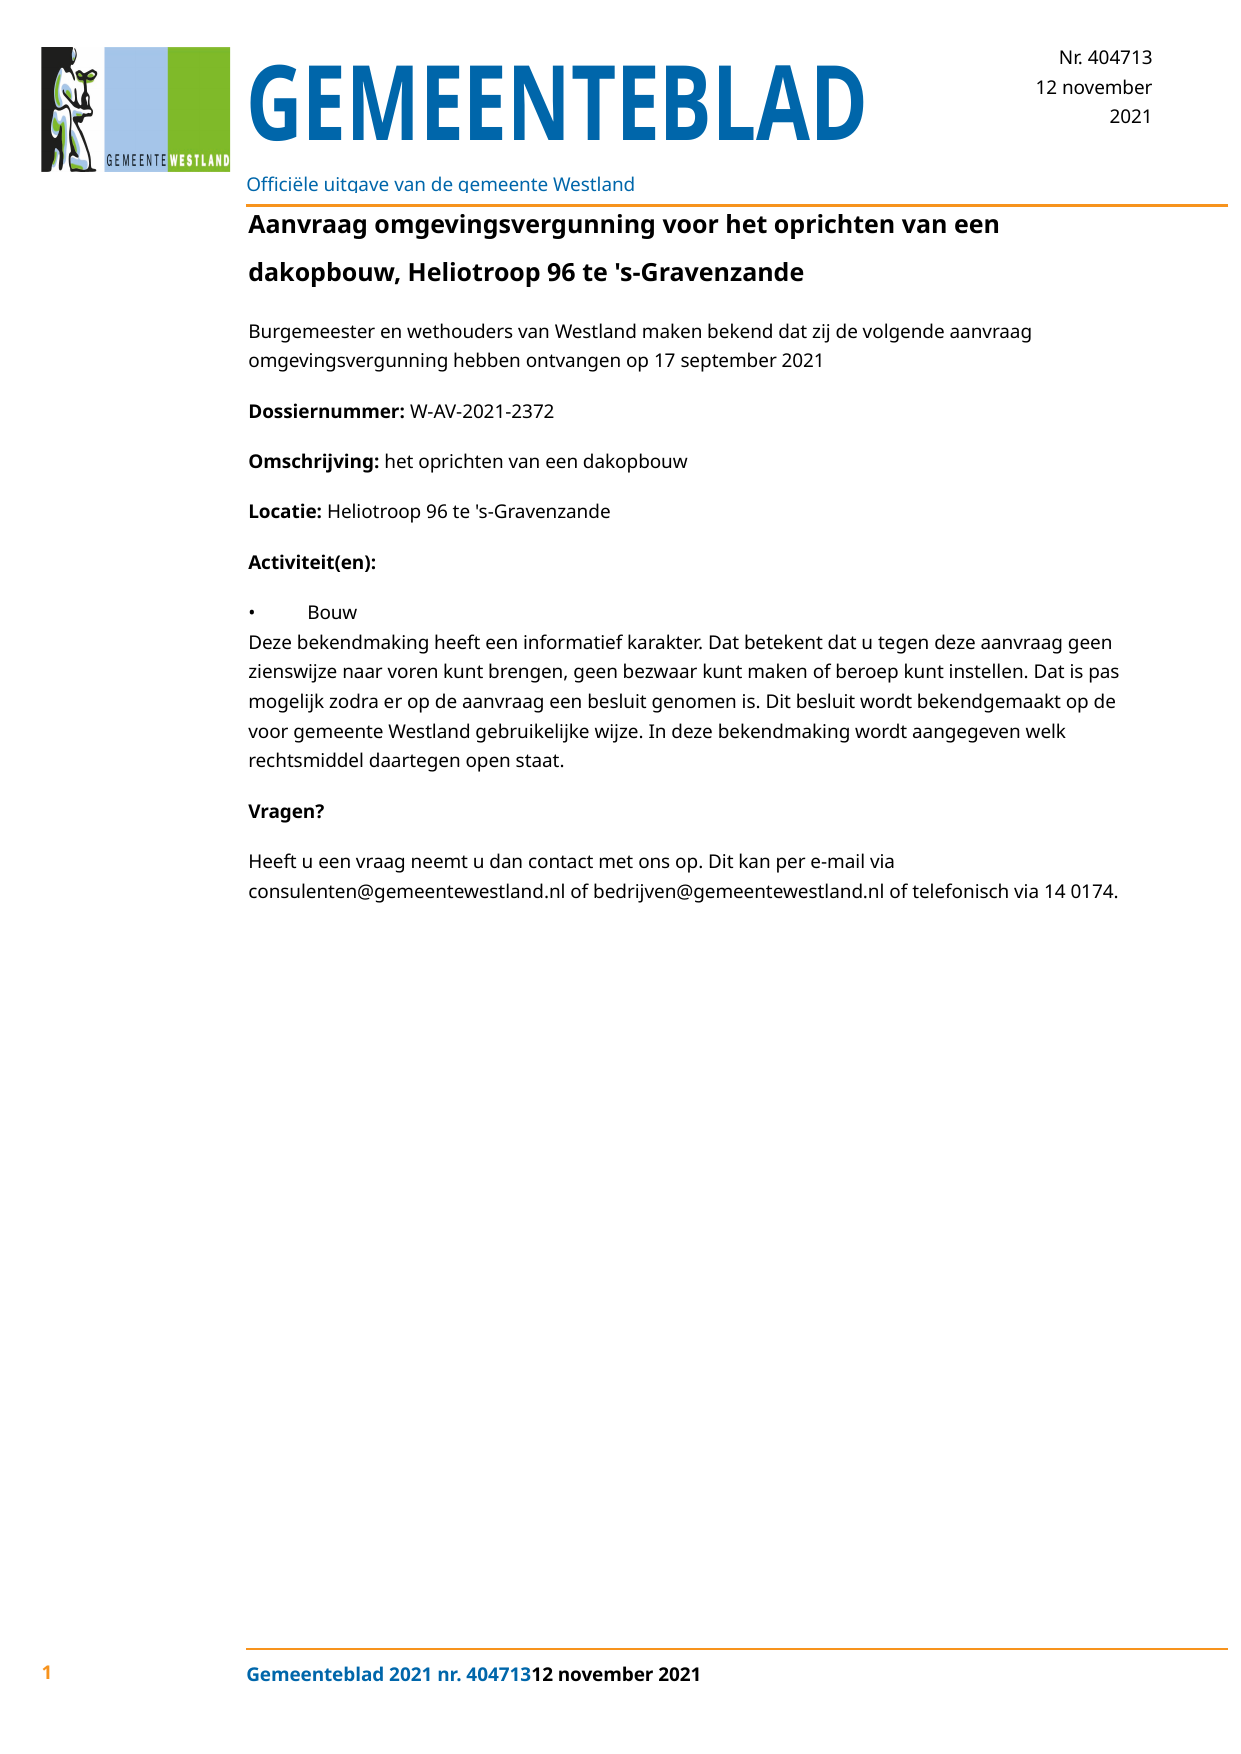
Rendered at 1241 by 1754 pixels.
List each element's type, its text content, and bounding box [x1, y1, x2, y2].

list Bouw [248, 599, 1152, 625]
text Locatie: Heliotroop 96 te 's-Gravenzande [248, 499, 1152, 524]
text Dossiernummer: W-AV-2021-2372 [248, 398, 1152, 424]
text Aanvraag omgevingsvergunning voor het oprichten van een dakopbouw, Heliotroop 96 te 's-Gravenzande [248, 207, 1152, 288]
text Deze bekendmaking heeft een informatief karakter. Dat betekent dat u tegen deze aanvraag geen zienswijze naar voren kunt brengen, geen bezwaar kunt maken of beroep kunt instellen. Dat is pas mogelijk zodra er op de aanvraag een besluit genomen is. Dit besluit wordt bekendgemaakt op de voor gemeente Westland gebruikelijke wijze. In deze bekendmaking wordt aangegeven welk rechtsmiddel daartegen open staat. [248, 629, 1152, 773]
text Heeft u een vraag neemt u dan contact met ons op. Dit kan per e-mail via consulenten@gemeentewestland.nl of bedrijven@gemeentewestland.nl of telefonisch via 14 0174. [248, 848, 1152, 904]
picture [41, 47, 231, 172]
text Burgemeester en wethouders van Westland maken bekend dat zij de volgende aanvraag omgevingsvergunning hebben ontvangen op 17 september 2021 [248, 318, 1152, 373]
text Omschrijving: het oprichten van een dakopbouw [248, 448, 1152, 474]
text Vragen? [248, 798, 1152, 824]
text Activiteit(en): [248, 549, 1152, 575]
